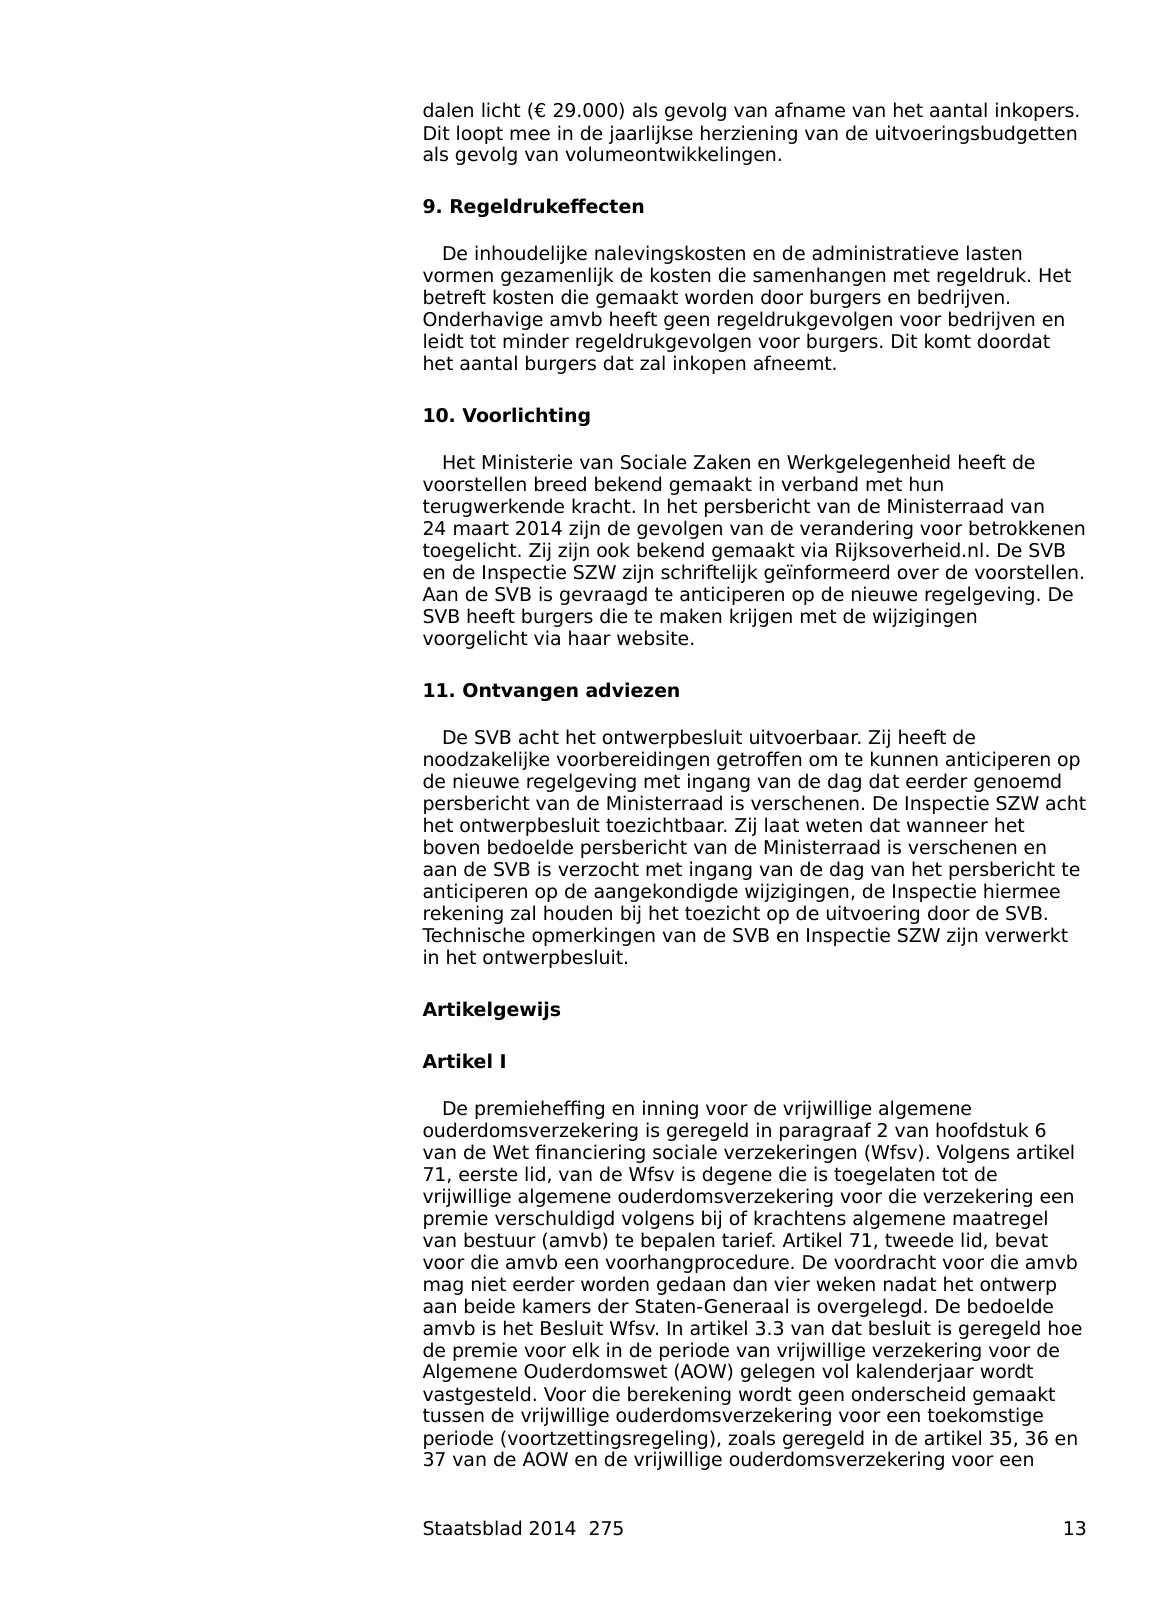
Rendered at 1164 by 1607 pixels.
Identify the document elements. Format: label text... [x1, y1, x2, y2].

subtitle 10. Voorlichting [422, 405, 1087, 427]
text De SVB acht het ontwerpbesluit uitvoerbaar. Zij heeft de noodzakelijke voorbereidingen getroffen om te kunnen anticiperen op de nieuwe regelgeving met ingang van de dag dat eerder genoemd persbericht van de Ministerraad is verschenen. De Inspectie SZW acht het ontwerpbesluit toezichtbaar. Zij laat weten dat wanneer het boven bedoelde persbericht van de Ministerraad is verschenen en aan de SVB is verzocht met ingang van de dag van het persbericht te anticiperen op de aangekondigde wijzigingen, de Inspectie hiermee rekening zal houden bij het toezicht op de uitvoering door de SVB. Technische opmerkingen van de SVB en Inspectie SZW zijn verwerkt in het ontwerpbesluit. [422, 727, 1087, 969]
subtitle Artikel I [422, 1051, 1087, 1073]
text dalen licht (€ 29.000) als gevolg van afname van het aantal inkopers. Dit loopt mee in de jaarlijkse herziening van de uitvoeringsbudgetten als gevolg van volumeontwikkelingen. [422, 100, 1087, 166]
subtitle 9. Regeldrukeffecten [422, 196, 1087, 218]
subtitle 11. Ontvangen adviezen [422, 680, 1087, 702]
subtitle Artikelgewijs [422, 999, 1087, 1021]
text De inhoudelijke nalevingskosten en de administratieve lasten vormen gezamenlijk de kosten die samenhangen met regeldruk. Het betreft kosten die gemaakt worden door burgers en bedrijven. Onderhavige amvb heeft geen regeldrukgevolgen voor bedrijven en leidt tot minder regeldrukgevolgen voor burgers. Dit komt doordat het aantal burgers dat zal inkopen afneemt. [422, 243, 1087, 375]
text Het Ministerie van Sociale Zaken en Werkgelegenheid heeft de voorstellen breed bekend gemaakt in verband met hun terugwerkende kracht. In het persbericht van de Ministerraad van 24 maart 2014 zijn de gevolgen van de verandering voor betrokkenen toegelicht. Zij zijn ook bekend gemaakt via Rijksoverheid.nl. De SVB en de Inspectie SZW zijn schriftelijk geïnformeerd over de voorstellen. Aan de SVB is gevraagd te anticiperen op de nieuwe regelgeving. De SVB heeft burgers die te maken krijgen met de wijzigingen voorgelicht via haar website. [422, 452, 1087, 650]
text De premieheffing en inning voor de vrijwillige algemene ouderdomsverzekering is geregeld in paragraaf 2 van hoofdstuk 6 van de Wet financiering sociale verzekeringen (Wfsv). Volgens artikel 71, eerste lid, van de Wfsv is degene die is toegelaten tot de vrijwillige algemene ouderdomsverzekering voor die verzekering een premie verschuldigd volgens bij of krachtens algemene maatregel van bestuur (amvb) te bepalen tarief. Artikel 71, tweede lid, bevat voor die amvb een voorhangprocedure. De voordracht voor die amvb mag niet eerder worden gedaan dan vier weken nadat het ontwerp aan beide kamers der Staten-Generaal is overgelegd. De bedoelde amvb is het Besluit Wfsv. In artikel 3.3 van dat besluit is geregeld hoe de premie voor elk in de periode van vrijwillige verzekering voor de Algemene Ouderdomswet (AOW) gelegen vol kalenderjaar wordt vastgesteld. Voor die berekening wordt geen onderscheid gemaakt tussen de vrijwillige ouderdomsverzekering voor een toekomstige periode (voortzettingsregeling), zoals geregeld in de artikel 35, 36 en 37 van de AOW en de vrijwillige ouderdomsverzekering voor een [422, 1098, 1087, 1471]
